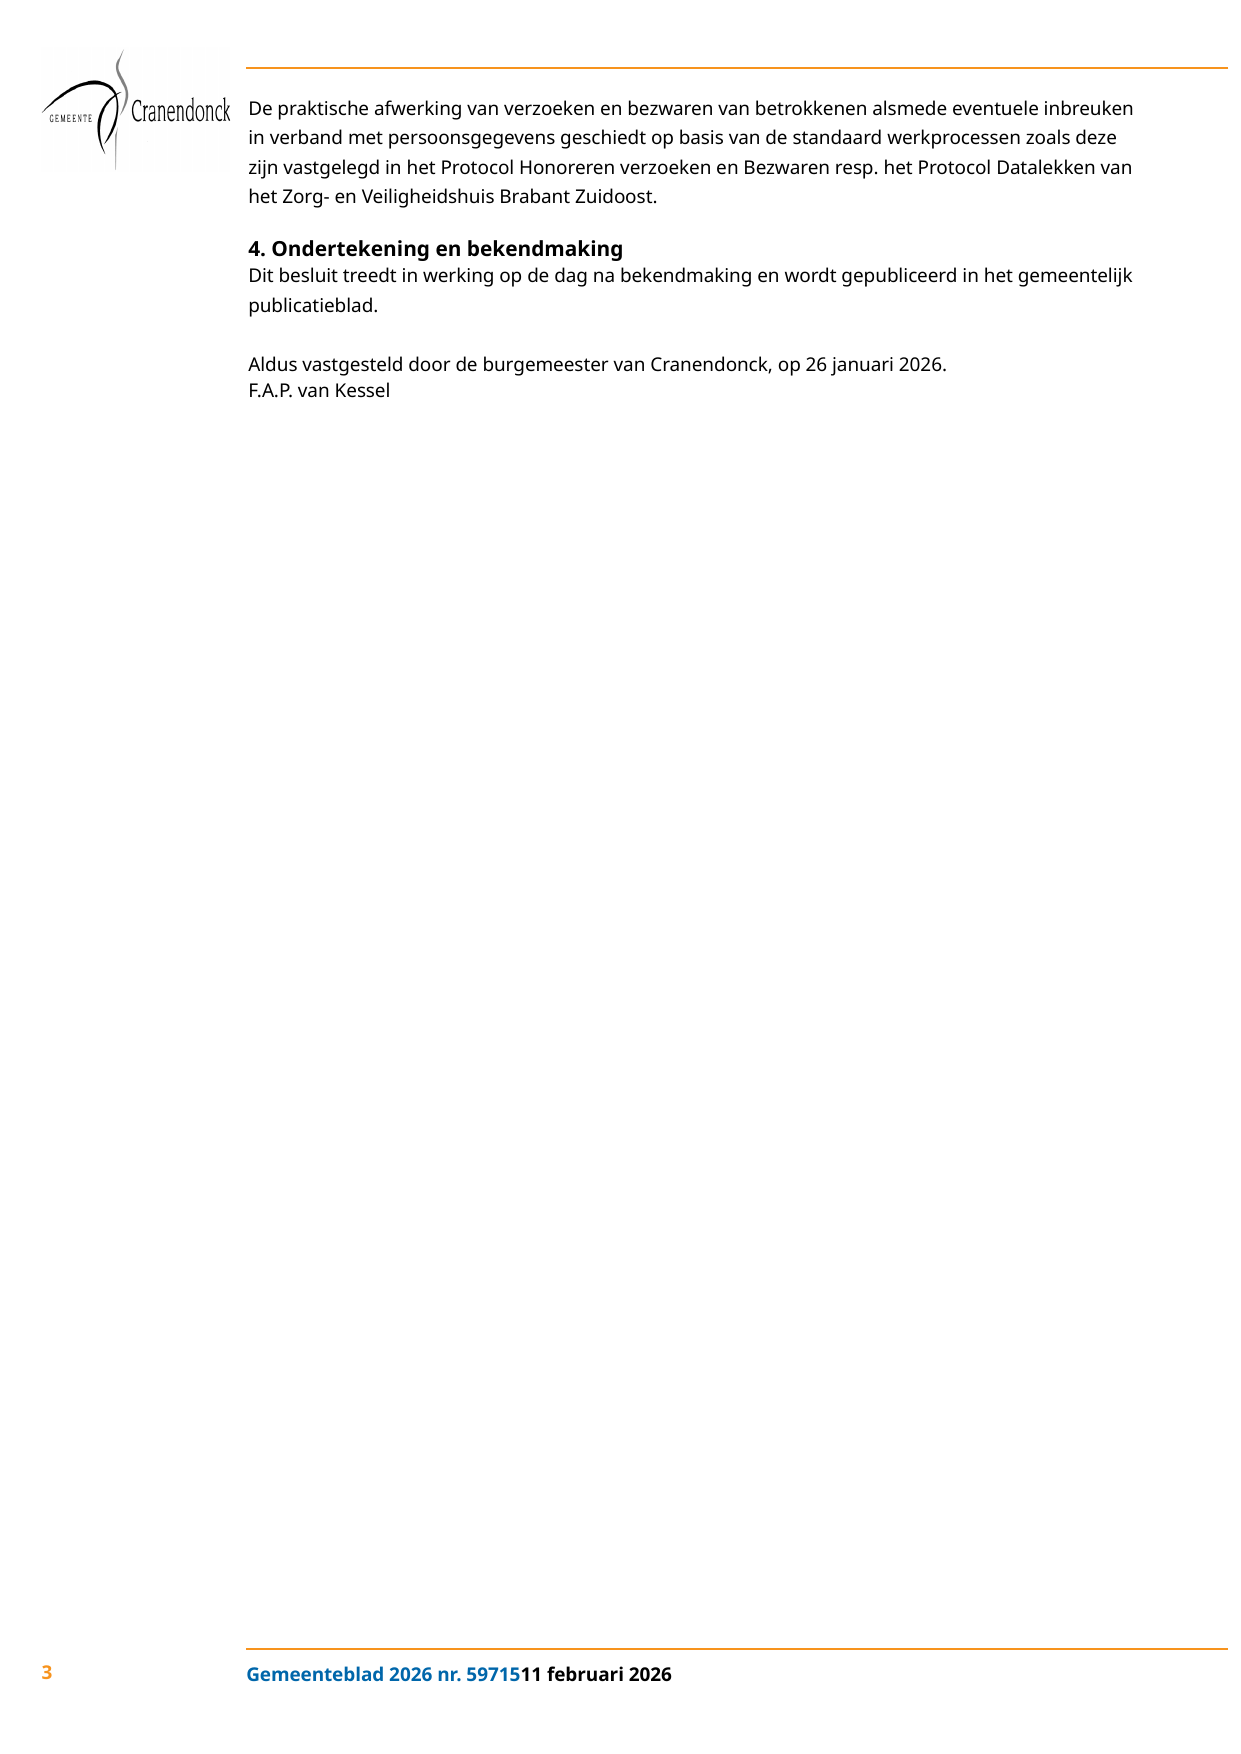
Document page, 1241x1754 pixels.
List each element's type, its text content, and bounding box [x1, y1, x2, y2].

picture [41, 47, 231, 172]
text Aldus vastgesteld door de burgemeester van Cranendonck, op 26 januari 2026. [248, 351, 1152, 377]
text F.A.P. van Kessel [248, 377, 1152, 403]
text Dit besluit treedt in werking op de dag na bekendmaking en wordt gepubliceerd in het gemeentelijk publicatieblad. [248, 262, 1152, 318]
text 4. Ondertekening en bekendmaking [248, 234, 1152, 262]
text De praktische afwerking van verzoeken en bezwaren van betrokkenen alsmede eventuele inbreuken in verband met persoonsgegevens geschiedt op basis van de standaard werkprocessen zoals deze zijn vastgelegd in het Protocol Honoreren verzoeken en Bezwaren resp. het Protocol Datalekken van het Zorg- en Veiligheidshuis Brabant Zuidoost. [248, 95, 1152, 209]
